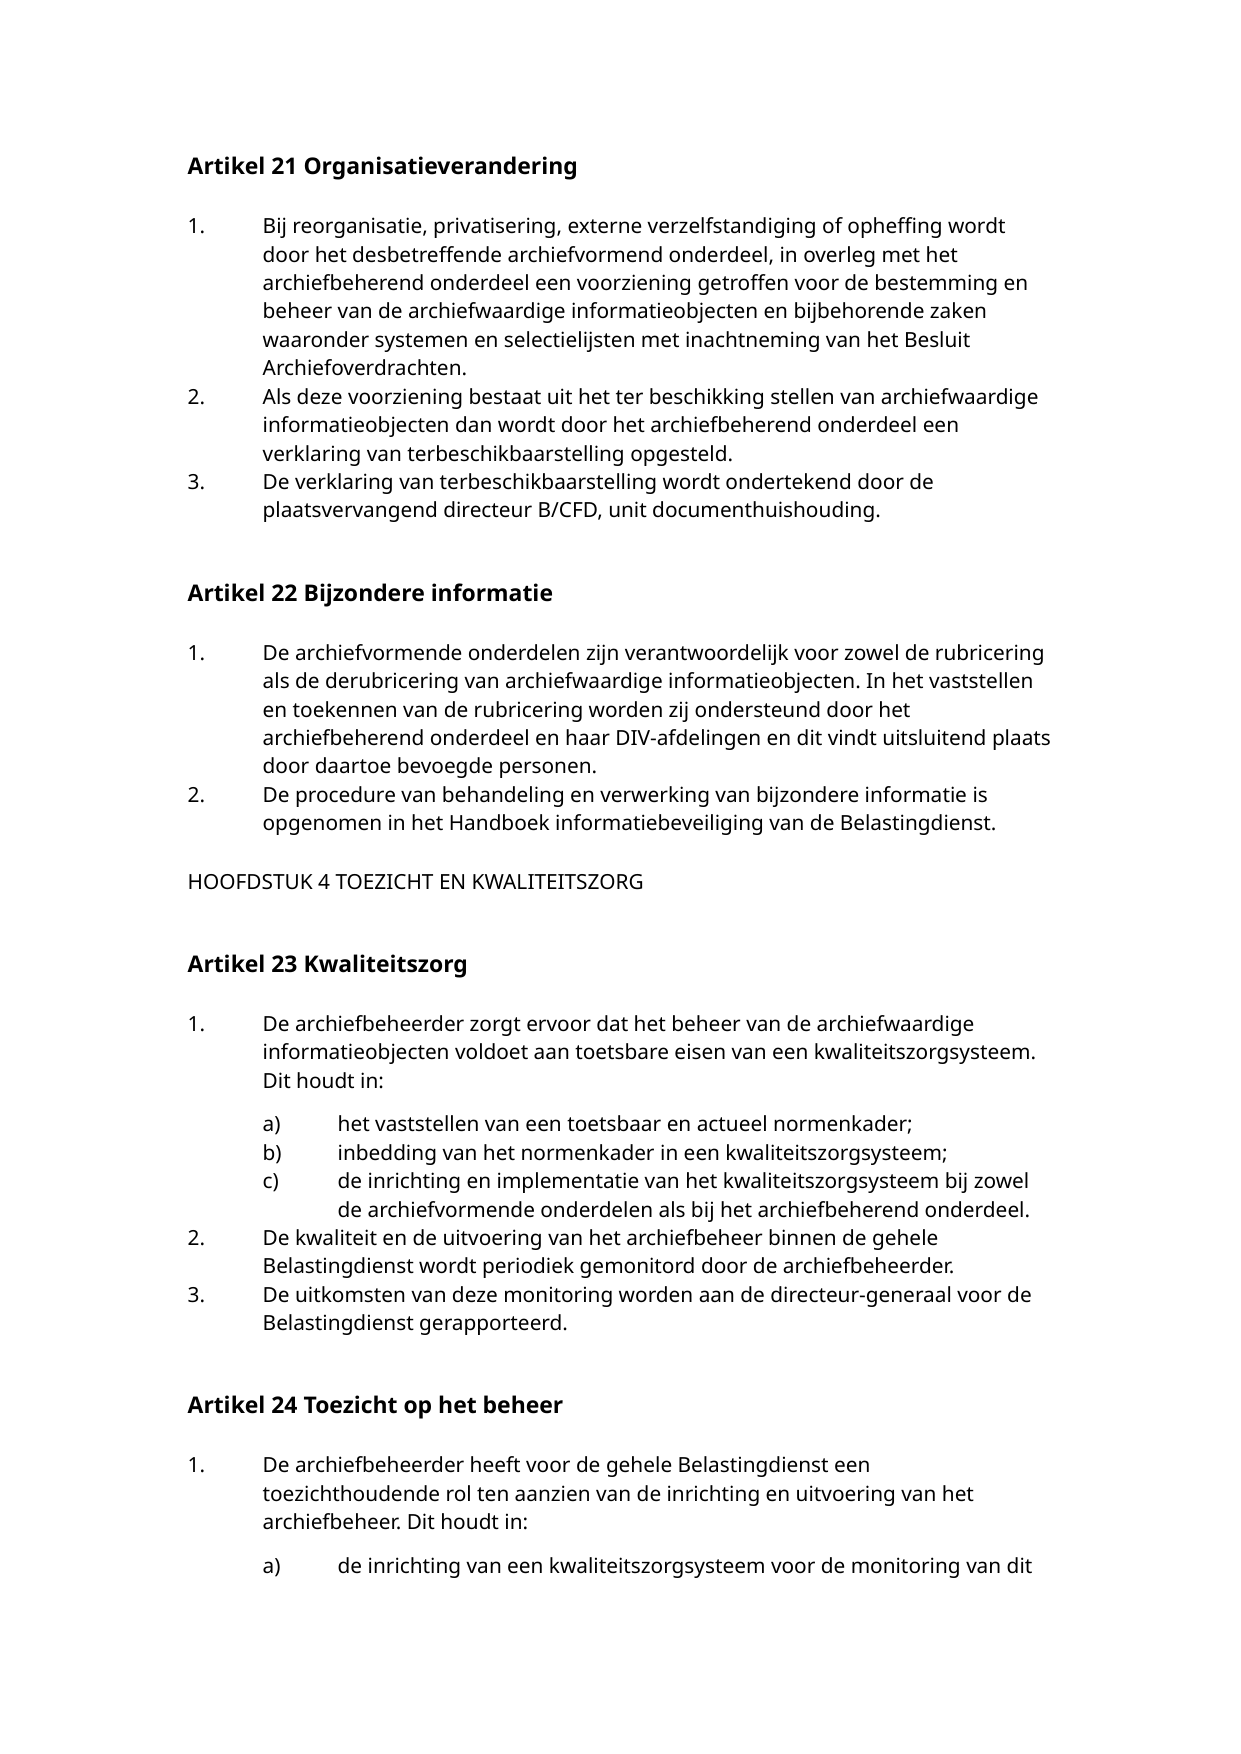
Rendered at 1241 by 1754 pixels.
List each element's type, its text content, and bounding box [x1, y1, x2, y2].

list De uitkomsten van deze monitoring worden aan de directeur-generaal voor de Belastingdienst gerapporteerd. [187, 1280, 1053, 1337]
list Bij reorganisatie, privatisering, externe verzelfstandiging of opheffing wordt door het desbetreffende archiefvormend onderdeel, in overleg met het archiefbeherend onderdeel een voorziening getroffen voor de bestemming en beheer van de archiefwaardige informatieobjecten en bijbehorende zaken waaronder systemen en selectielijsten met inachtneming van het Besluit Archiefoverdrachten. [187, 211, 1053, 382]
list De archiefvormende onderdelen zijn verantwoordelijk voor zowel de rubricering als de derubricering van archiefwaardige informatieobjecten. In het vaststellen en toekennen van de rubricering worden zij ondersteund door het archiefbeherend onderdeel en haar DIV-afdelingen en dit vindt uitsluitend plaats door daartoe bevoegde personen. [187, 638, 1053, 780]
subtitle Artikel 22 Bijzondere informatie [187, 577, 1053, 608]
list De verklaring van terbeschikbaarstelling wordt ondertekend door de plaatsvervangend directeur B/CFD, unit documenthuishouding. [187, 467, 1053, 524]
list Als deze voorziening bestaat uit het ter beschikking stellen van archiefwaardige informatieobjecten dan wordt door het archiefbeherend onderdeel een verklaring van terbeschikbaarstelling opgesteld. [187, 382, 1053, 467]
subtitle HOOFDSTUK 4 TOEZICHT EN KWALITEITSZORG [187, 867, 1053, 895]
list De archiefbeheerder zorgt ervoor dat het beheer van de archiefwaardige informatieobjecten voldoet aan toetsbare eisen van een kwaliteitszorgsysteem. Dit houdt in: [187, 1009, 1053, 1094]
list De archiefbeheerder heeft voor de gehele Belastingdienst een toezichthoudende rol ten aanzien van de inrichting en uitvoering van het archiefbeheer. Dit houdt in: [187, 1451, 1053, 1536]
list De kwaliteit en de uitvoering van het archiefbeheer binnen de gehele Belastingdienst wordt periodiek gemonitord door de archiefbeheerder. [187, 1223, 1053, 1280]
subtitle Artikel 24 Toezicht op het beheer [187, 1389, 1053, 1421]
list het vaststellen van een toetsbaar en actueel normenkader; [262, 1109, 1053, 1138]
list de inrichting van een kwaliteitszorgsysteem voor de monitoring van dit [262, 1551, 1053, 1579]
subtitle Artikel 23 Kwaliteitszorg [187, 948, 1053, 979]
list De procedure van behandeling en verwerking van bijzondere informatie is opgenomen in het Handboek informatiebeveiliging van de Belastingdienst. [187, 780, 1053, 837]
list de inrichting en implementatie van het kwaliteitszorgsysteem bij zowel de archiefvormende onderdelen als bij het archiefbeherend onderdeel. [262, 1166, 1053, 1223]
list inbedding van het normenkader in een kwaliteitszorgsysteem; [262, 1138, 1053, 1166]
subtitle Artikel 21 Organisatieverandering [187, 150, 1053, 181]
